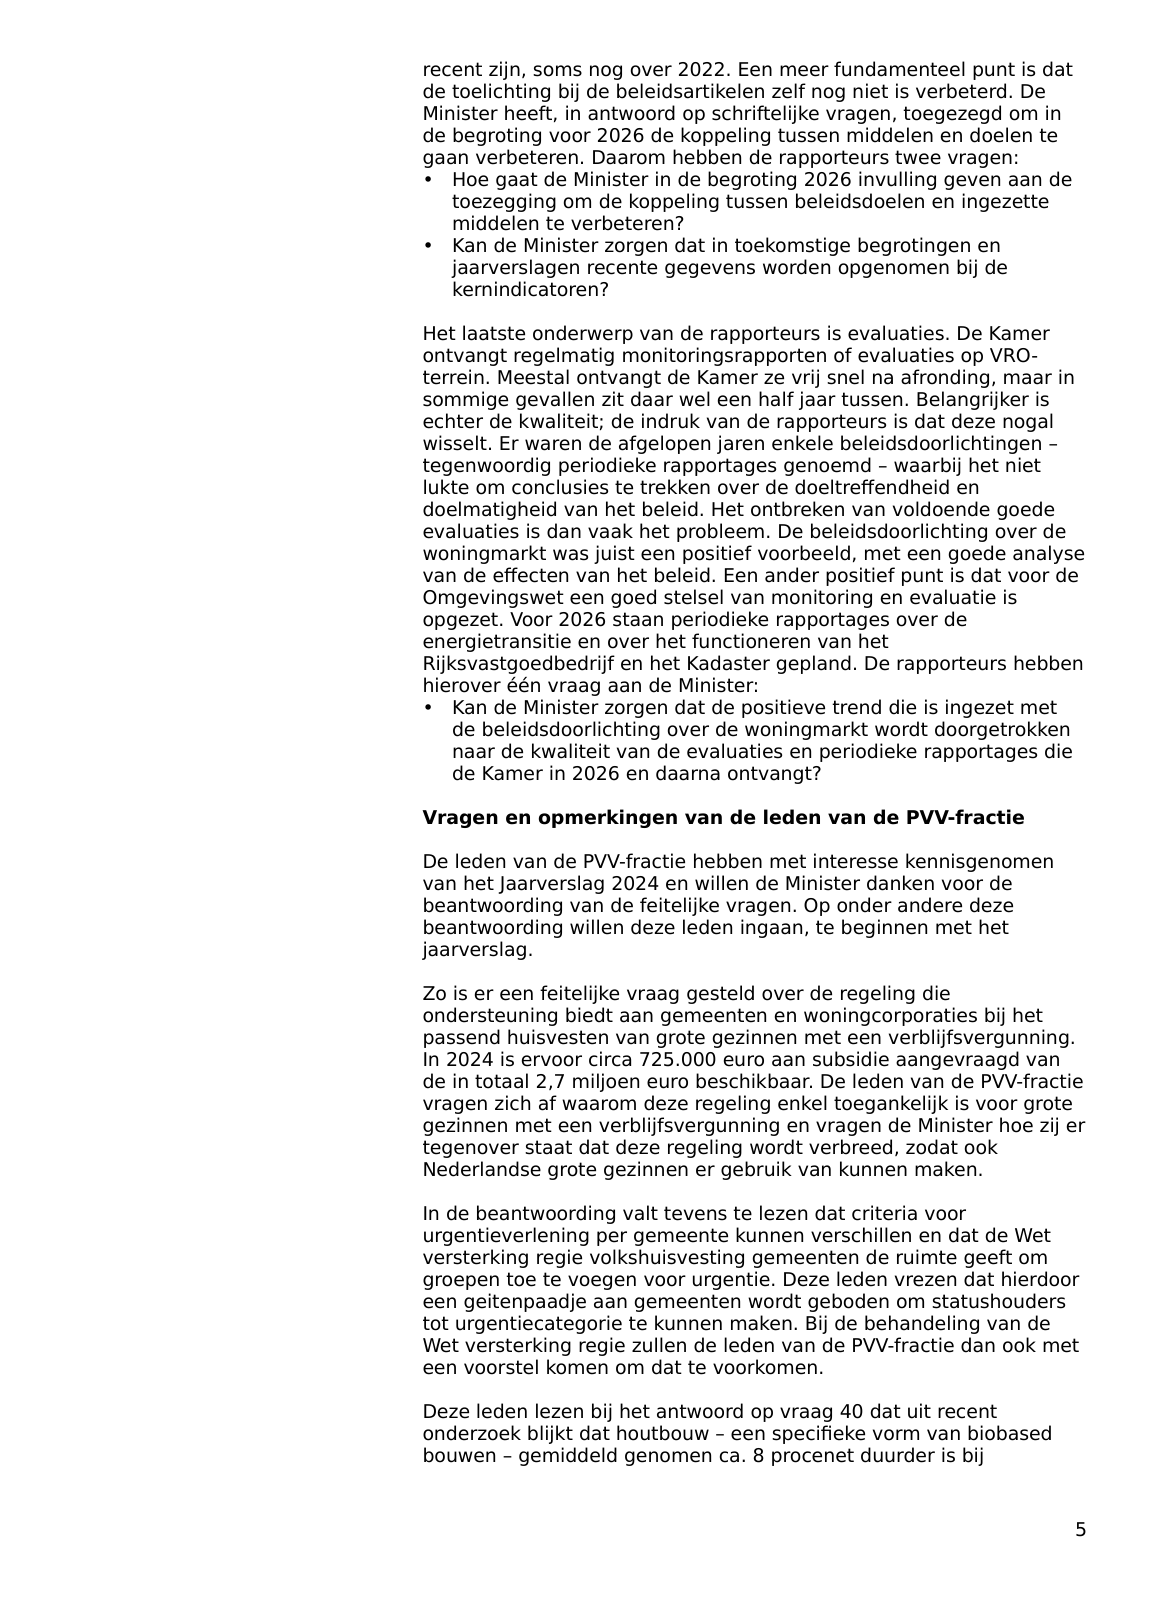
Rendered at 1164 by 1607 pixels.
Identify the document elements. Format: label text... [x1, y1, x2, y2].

text Zo is er een feitelijke vraag gesteld over de regeling die ondersteuning biedt aan gemeenten en woningcorporaties bij het passend huisvesten van grote gezinnen met een verblijfsvergunning. In 2024 is ervoor circa 725.000 euro aan subsidie aangevraagd van de in totaal 2,7 miljoen euro beschikbaar. De leden van de PVV-fractie vragen zich af waarom deze regeling enkel toegankelijk is voor grote gezinnen met een verblijfsvergunning en vragen de Minister hoe zij er tegenover staat dat deze regeling wordt verbreed, zodat ook Nederlandse grote gezinnen er gebruik van kunnen maken. [422, 983, 1087, 1181]
text • Hoe gaat de Minister in de begroting 2026 invulling geven aan de toezegging om de koppeling tussen beleidsdoelen en ingezette middelen te verbeteren? [422, 169, 1087, 235]
text Deze leden lezen bij het antwoord op vraag 40 dat uit recent onderzoek blijkt dat houtbouw – een specifieke vorm van biobased bouwen – gemiddeld genomen ca. 8 procenet duurder is bij [422, 1401, 1087, 1467]
text • Kan de Minister zorgen dat de positieve trend die is ingezet met de beleidsdoorlichting over de woningmarkt wordt doorgetrokken naar de kwaliteit van de evaluaties en periodieke rapportages die de Kamer in 2026 en daarna ontvangt? [422, 697, 1087, 784]
text In de beantwoording valt tevens te lezen dat criteria voor urgentieverlening per gemeente kunnen verschillen en dat de Wet versterking regie volkshuisvesting gemeenten de ruimte geeft om groepen toe te voegen voor urgentie. Deze leden vrezen dat hierdoor een geitenpaadje aan gemeenten wordt geboden om statushouders tot urgentiecategorie te kunnen maken. Bij de behandeling van de Wet versterking regie zullen de leden van de PVV-fractie dan ook met een voorstel komen om dat te voorkomen. [422, 1203, 1087, 1379]
text Het laatste onderwerp van de rapporteurs is evaluaties. De Kamer ontvangt regelmatig monitoringsrapporten of evaluaties op VRO-terrein. Meestal ontvangt de Kamer ze vrij snel na afronding, maar in sommige gevallen zit daar wel een half jaar tussen. Belangrijker is echter de kwaliteit; de indruk van de rapporteurs is dat deze nogal wisselt. Er waren de afgelopen jaren enkele beleidsdoorlichtingen – tegenwoordig periodieke rapportages genoemd – waarbij het niet lukte om conclusies te trekken over de doeltreffendheid en doelmatigheid van het beleid. Het ontbreken van voldoende goede evaluaties is dan vaak het probleem. De beleidsdoorlichting over de woningmarkt was juist een positief voorbeeld, met een goede analyse van de effecten van het beleid. Een ander positief punt is dat voor de Omgevingswet een goed stelsel van monitoring en evaluatie is opgezet. Voor 2026 staan periodieke rapportages over de energietransitie en over het functioneren van het Rijksvastgoedbedrijf en het Kadaster gepland. De rapporteurs hebben hierover één vraag aan de Minister: [422, 323, 1087, 697]
text De leden van de PVV-fractie hebben met interesse kennisgenomen van het Jaarverslag 2024 en willen de Minister danken voor de beantwoording van de feitelijke vragen. Op onder andere deze beantwoording willen deze leden ingaan, te beginnen met het jaarverslag. [422, 851, 1087, 961]
subtitle Vragen en opmerkingen van de leden van de PVV-fractie [422, 807, 1087, 829]
text • Kan de Minister zorgen dat in toekomstige begrotingen en jaarverslagen recente gegevens worden opgenomen bij de kernindicatoren? [422, 235, 1087, 301]
text recent zijn, soms nog over 2022. Een meer fundamenteel punt is dat de toelichting bij de beleidsartikelen zelf nog niet is verbeterd. De Minister heeft, in antwoord op schriftelijke vragen, toegezegd om in de begroting voor 2026 de koppeling tussen middelen en doelen te gaan verbeteren. Daarom hebben de rapporteurs twee vragen: [422, 59, 1087, 169]
